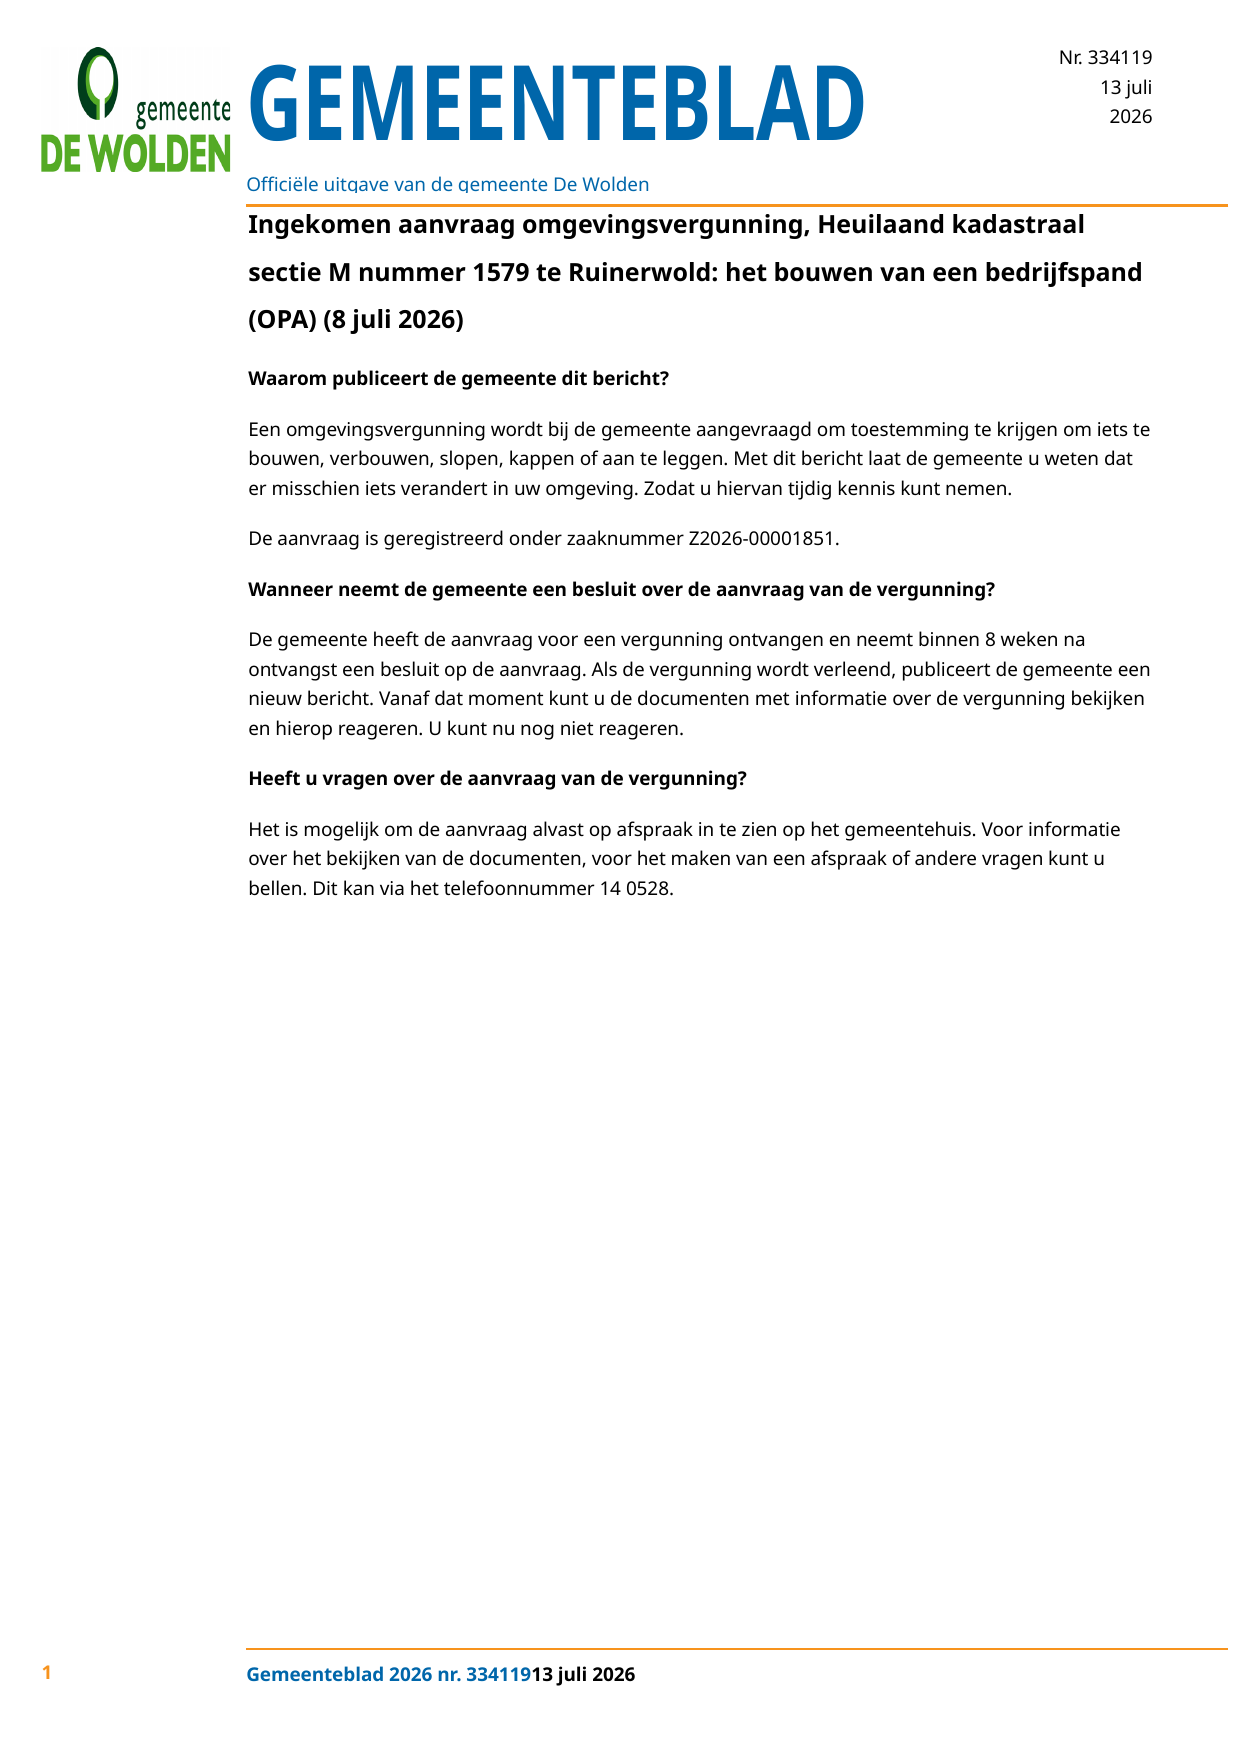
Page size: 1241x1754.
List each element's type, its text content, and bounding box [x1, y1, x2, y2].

text Het is mogelijk om de aanvraag alvast op afspraak in te zien op het gemeentehuis. Voor informatie over het bekijken van de documenten, voor het maken van een afspraak of andere vragen kunt u bellen. Dit kan via het telefoonnummer 14 0528. [248, 816, 1152, 901]
text Wanneer neemt de gemeente een besluit over de aanvraag van de vergunning? [248, 576, 1152, 602]
text Een omgevingsvergunning wordt bij de gemeente aangevraagd om toestemming te krijgen om iets te bouwen, verbouwen, slopen, kappen of aan te leggen. Met dit bericht laat de gemeente u weten dat er misschien iets verandert in uw omgeving. Zodat u hiervan tijdig kennis kunt nemen. [248, 416, 1152, 501]
text Ingekomen aanvraag omgevingsvergunning, Heuilaand kadastraal sectie M nummer 1579 te Ruinerwold: het bouwen van een bedrijfspand (OPA) (8 juli 2026) [248, 207, 1152, 336]
text Heeft u vragen over de aanvraag van de vergunning? [248, 766, 1152, 791]
text De gemeente heeft de aanvraag voor een vergunning ontvangen en neemt binnen 8 weken na ontvangst een besluit op de aanvraag. Als de vergunning wordt verleend, publiceert de gemeente een nieuw bericht. Vanaf dat moment kunt u de documenten met informatie over de vergunning bekijken en hierop reageren. U kunt nu nog niet reageren. [248, 626, 1152, 741]
text De aanvraag is geregistreerd onder zaaknummer Z2026-00001851. [248, 526, 1152, 551]
text Waarom publiceert de gemeente dit bericht? [248, 366, 1152, 391]
picture [41, 47, 231, 172]
